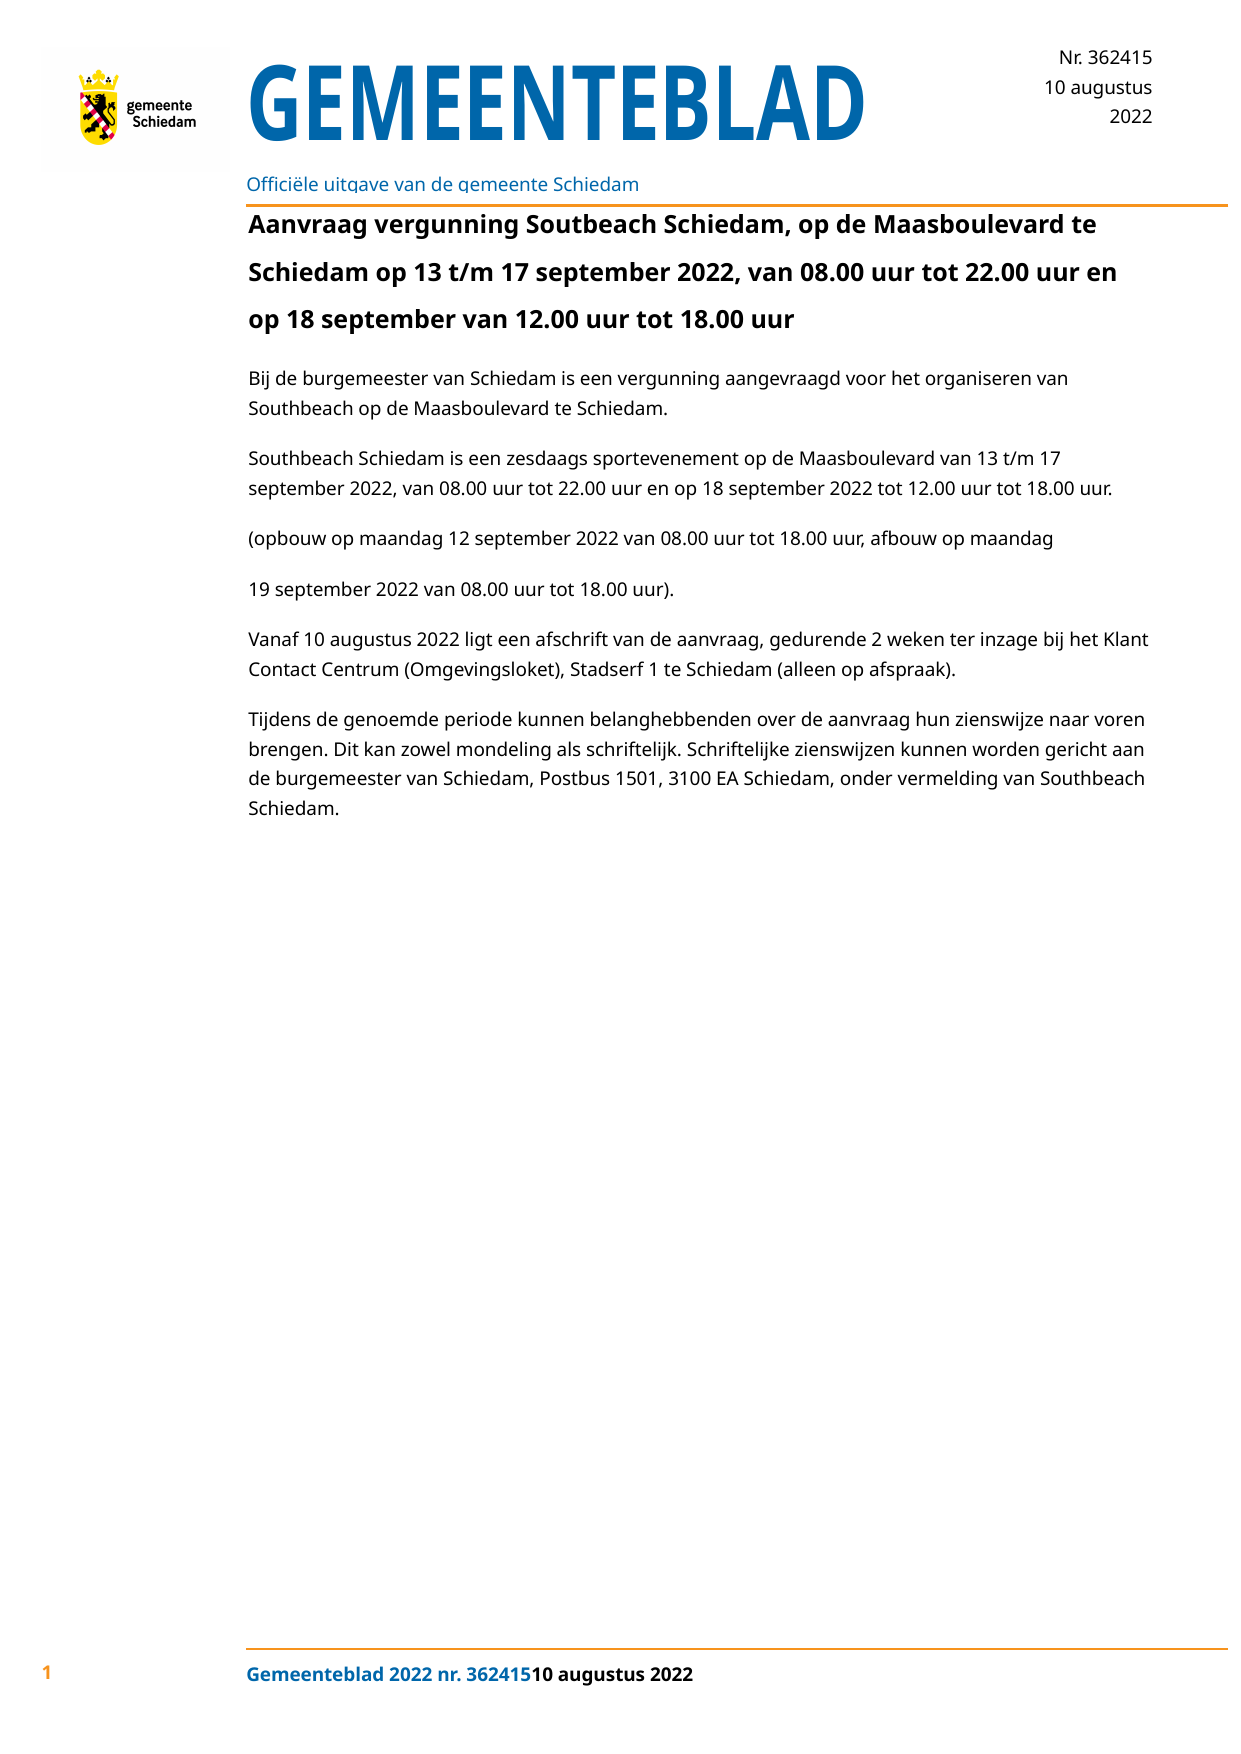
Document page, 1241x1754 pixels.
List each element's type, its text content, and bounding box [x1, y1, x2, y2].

picture [41, 47, 231, 172]
text 19 september 2022 van 08.00 uur tot 18.00 uur). [248, 576, 1152, 602]
text Tijdens de genoemde periode kunnen belanghebbenden over de aanvraag hun zienswijze naar voren brengen. Dit kan zowel mondeling als schriftelijk. Schriftelijke zienswijzen kunnen worden gericht aan de burgemeester van Schiedam, Postbus 1501, 3100 EA Schiedam, onder vermelding van Southbeach Schiedam. [248, 706, 1152, 821]
text (opbouw op maandag 12 september 2022 van 08.00 uur tot 18.00 uur, afbouw op maandag [248, 526, 1152, 551]
text Bij de burgemeester van Schiedam is een vergunning aangevraagd voor het organiseren van Southbeach op de Maasboulevard te Schiedam. [248, 366, 1152, 421]
text Aanvraag vergunning Soutbeach Schiedam, op de Maasboulevard te Schiedam op 13 t/m 17 september 2022, van 08.00 uur tot 22.00 uur en op 18 september van 12.00 uur tot 18.00 uur [248, 207, 1152, 336]
text Vanaf 10 augustus 2022 ligt een afschrift van de aanvraag, gedurende 2 weken ter inzage bij het Klant Contact Centrum (Omgevingsloket), Stadserf 1 te Schiedam (alleen op afspraak). [248, 626, 1152, 682]
text Southbeach Schiedam is een zesdaags sportevenement op de Maasboulevard van 13 t/m 17 september 2022, van 08.00 uur tot 22.00 uur en op 18 september 2022 tot 12.00 uur tot 18.00 uur. [248, 446, 1152, 501]
